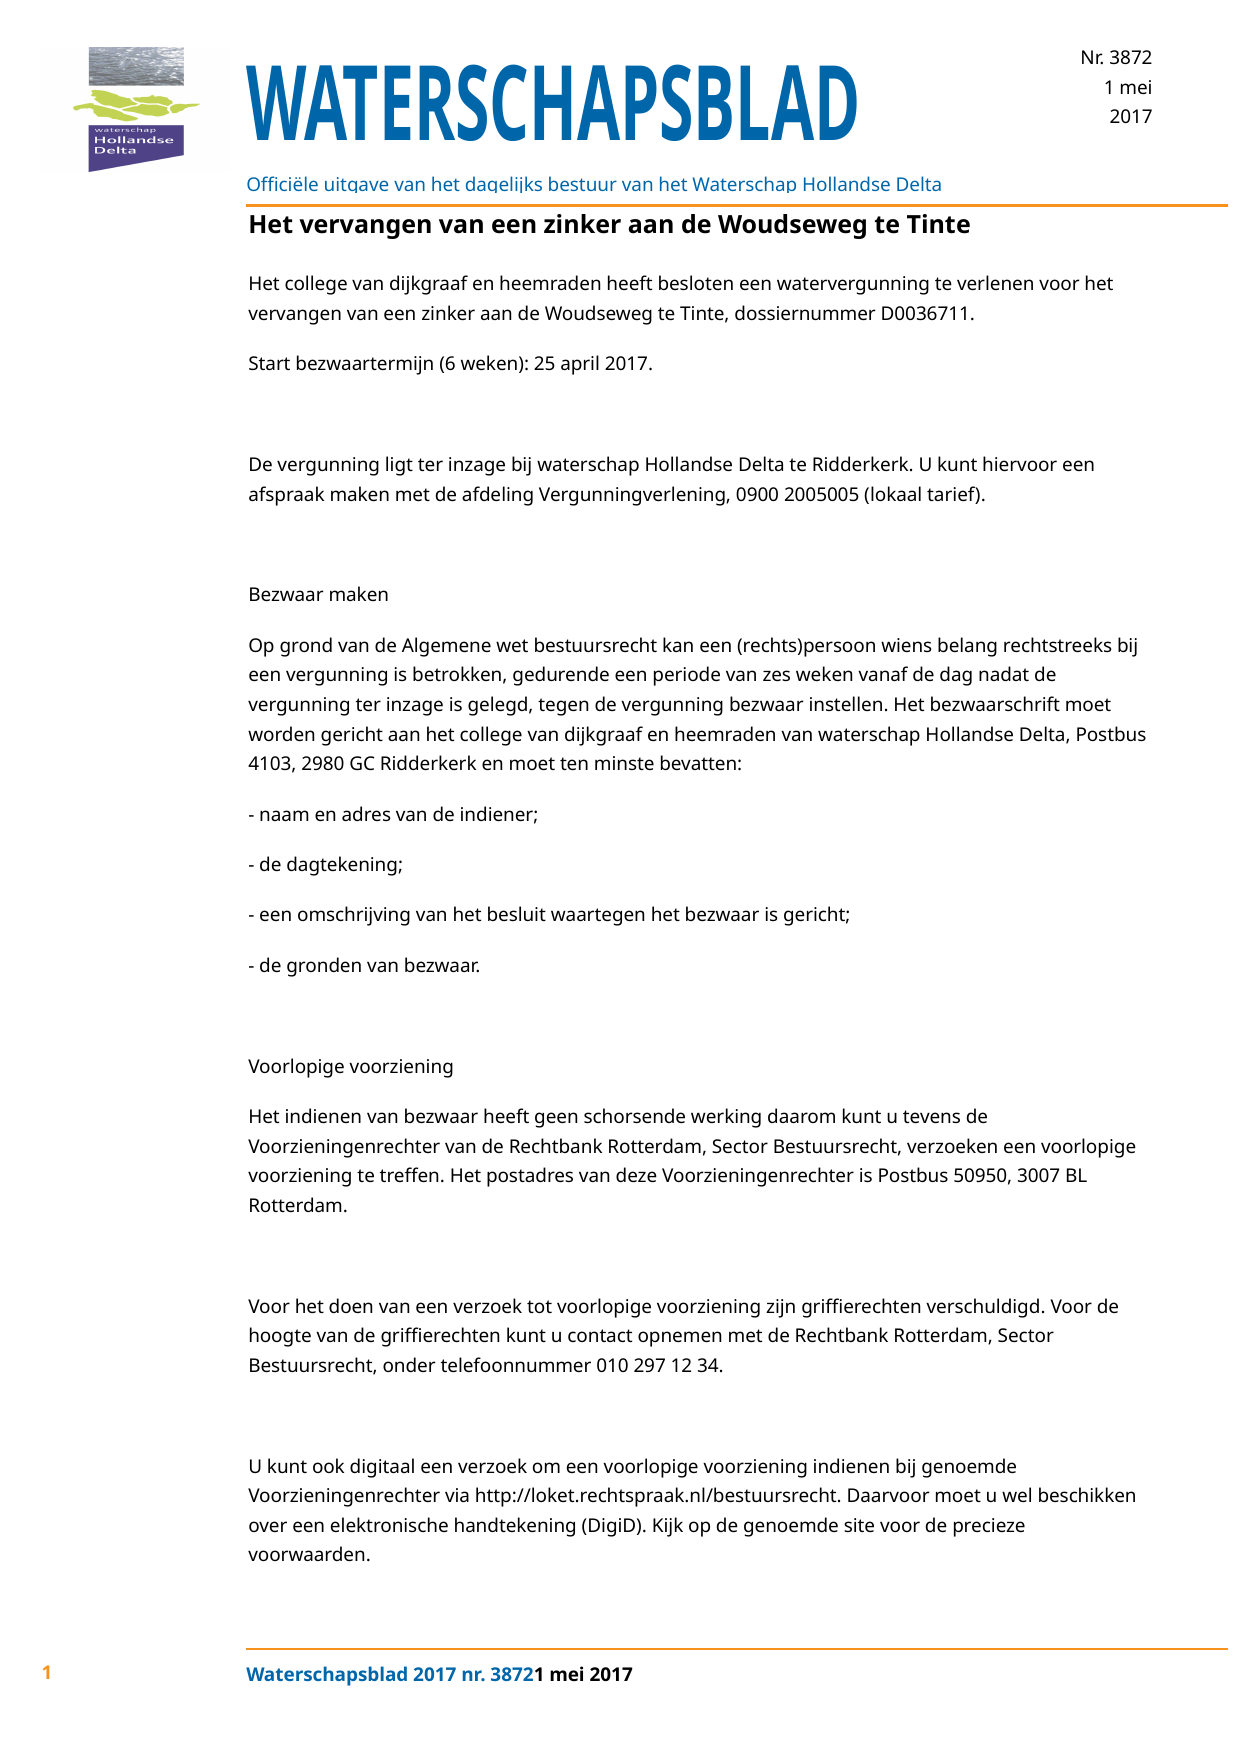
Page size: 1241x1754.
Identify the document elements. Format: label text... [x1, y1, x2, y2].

text De vergunning ligt ter inzage bij waterschap Hollandse Delta te Ridderkerk. U kunt hiervoor een afspraak maken met de afdeling Vergunningverlening, 0900 2005005 (lokaal tarief). [248, 451, 1152, 506]
text Het indienen van bezwaar heeft geen schorsende werking daarom kunt u tevens de Voorzieningenrechter van de Rechtbank Rotterdam, Sector Bestuursrecht, verzoeken een voorlopige voorziening te treffen. Het postadres van deze Voorzieningenrechter is Postbus 50950, 3007 BL Rotterdam. [248, 1103, 1152, 1218]
text Op grond van de Algemene wet bestuursrecht kan een (rechts)persoon wiens belang rechtstreeks bij een vergunning is betrokken, gedurende een periode van zes weken vanaf de dag nadat de vergunning ter inzage is gelegd, tegen de vergunning bezwaar instellen. Het bezwaarschrift moet worden gericht aan het college van dijkgraaf en heemraden van waterschap Hollandse Delta, Postbus 4103, 2980 GC Ridderkerk en moet ten minste bevatten: [248, 632, 1152, 776]
text Voorlopige voorziening [248, 1053, 1152, 1078]
text Het college van dijkgraaf en heemraden heeft besloten een watervergunning te verlenen voor het vervangen van een zinker aan de Woudseweg te Tinte, dossiernummer D0036711. [248, 270, 1152, 326]
text - een omschrijving van het besluit waartegen het bezwaar is gericht; [248, 902, 1152, 927]
text - naam en adres van de indiener; [248, 801, 1152, 826]
text Start bezwaartermijn (6 weken): 25 april 2017. [248, 350, 1152, 376]
text U kunt ook digitaal een verzoek om een voorlopige voorziening indienen bij genoemde Voorzieningenrechter via http://loket.rechtspraak.nl/bestuursrecht. Daarvoor moet u wel beschikken over een elektronische handtekening (DigiD). Kijk op de genoemde site voor de precieze voorwaarden. [248, 1453, 1152, 1567]
text - de gronden van bezwaar. [248, 952, 1152, 978]
text Voor het doen van een verzoek tot voorlopige voorziening zijn griffierechten verschuldigd. Voor de hoogte van de griffierechten kunt u contact opnemen met de Rechtbank Rotterdam, Sector Bestuursrecht, onder telefoonnummer 010 297 12 34. [248, 1293, 1152, 1378]
text - de dagtekening; [248, 851, 1152, 877]
picture [41, 47, 231, 172]
text Bezwaar maken [248, 582, 1152, 607]
text Het vervangen van een zinker aan de Woudseweg te Tinte [248, 207, 1152, 241]
